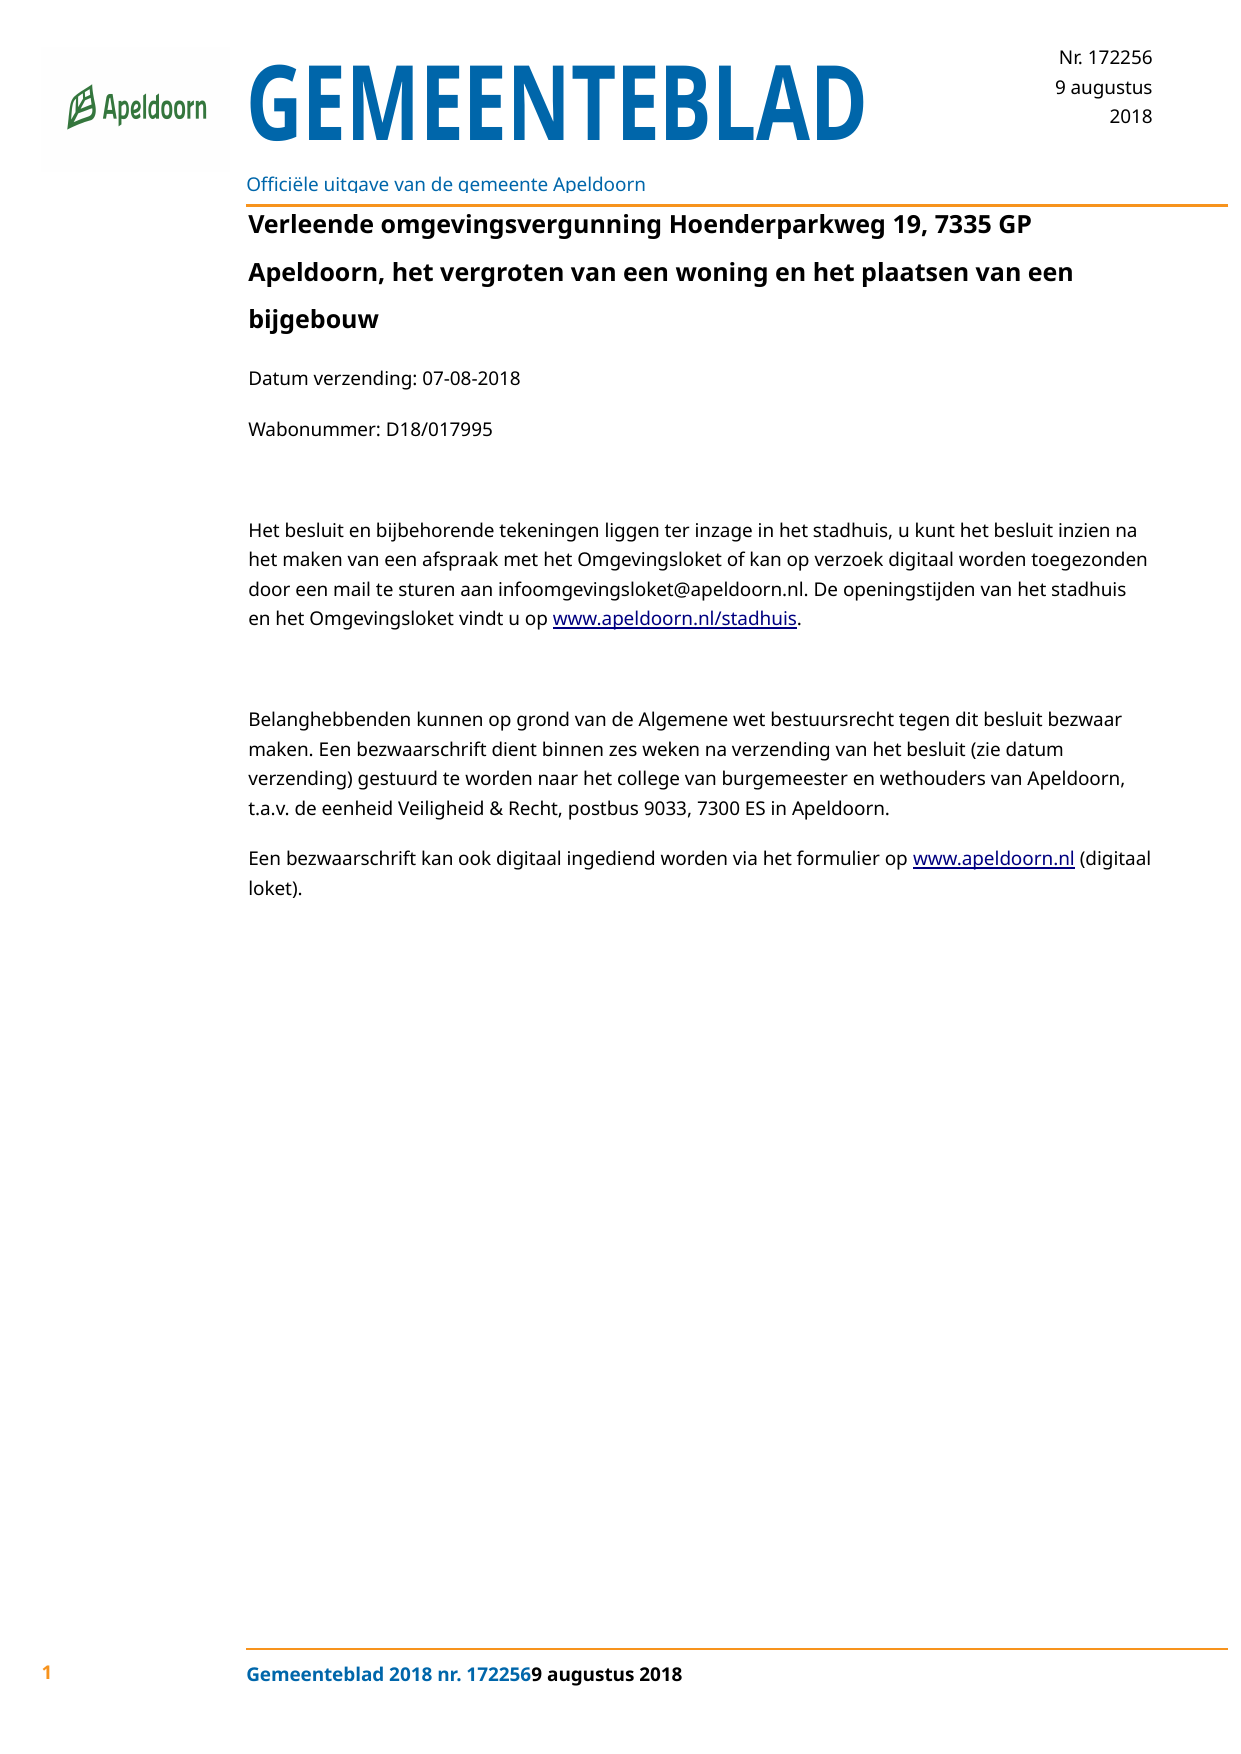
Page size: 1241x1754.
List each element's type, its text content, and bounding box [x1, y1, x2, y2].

text Een bezwaarschrift kan ook digitaal ingediend worden via het formulier op www.apeldoorn.nl (digitaal loket). [248, 846, 1152, 901]
text Wabonummer: D18/017995 [248, 416, 1152, 442]
text Belanghebbenden kunnen op grond van de Algemene wet bestuursrecht tegen dit besluit bezwaar maken. Een bezwaarschrift dient binnen zes weken na verzending van het besluit (zie datum verzending) gestuurd te worden naar het college van burgemeester en wethouders van Apeldoorn, t.a.v. de eenheid Veiligheid & Recht, postbus 9033, 7300 ES in Apeldoorn. [248, 706, 1152, 821]
text Verleende omgevingsvergunning Hoenderparkweg 19, 7335 GP Apeldoorn, het vergroten van een woning en het plaatsen van een bijgebouw [248, 207, 1152, 336]
text Datum verzending: 07-08-2018 [248, 366, 1152, 391]
text Het besluit en bijbehorende tekeningen liggen ter inzage in het stadhuis, u kunt het besluit inzien na het maken van een afspraak met het Omgevingsloket of kan op verzoek digitaal worden toegezonden door een mail te sturen aan infoomgevingsloket@apeldoorn.nl. De openingstijden van het stadhuis en het Omgevingsloket vindt u op www.apeldoorn.nl/stadhuis. [248, 517, 1152, 631]
picture [41, 47, 231, 172]
